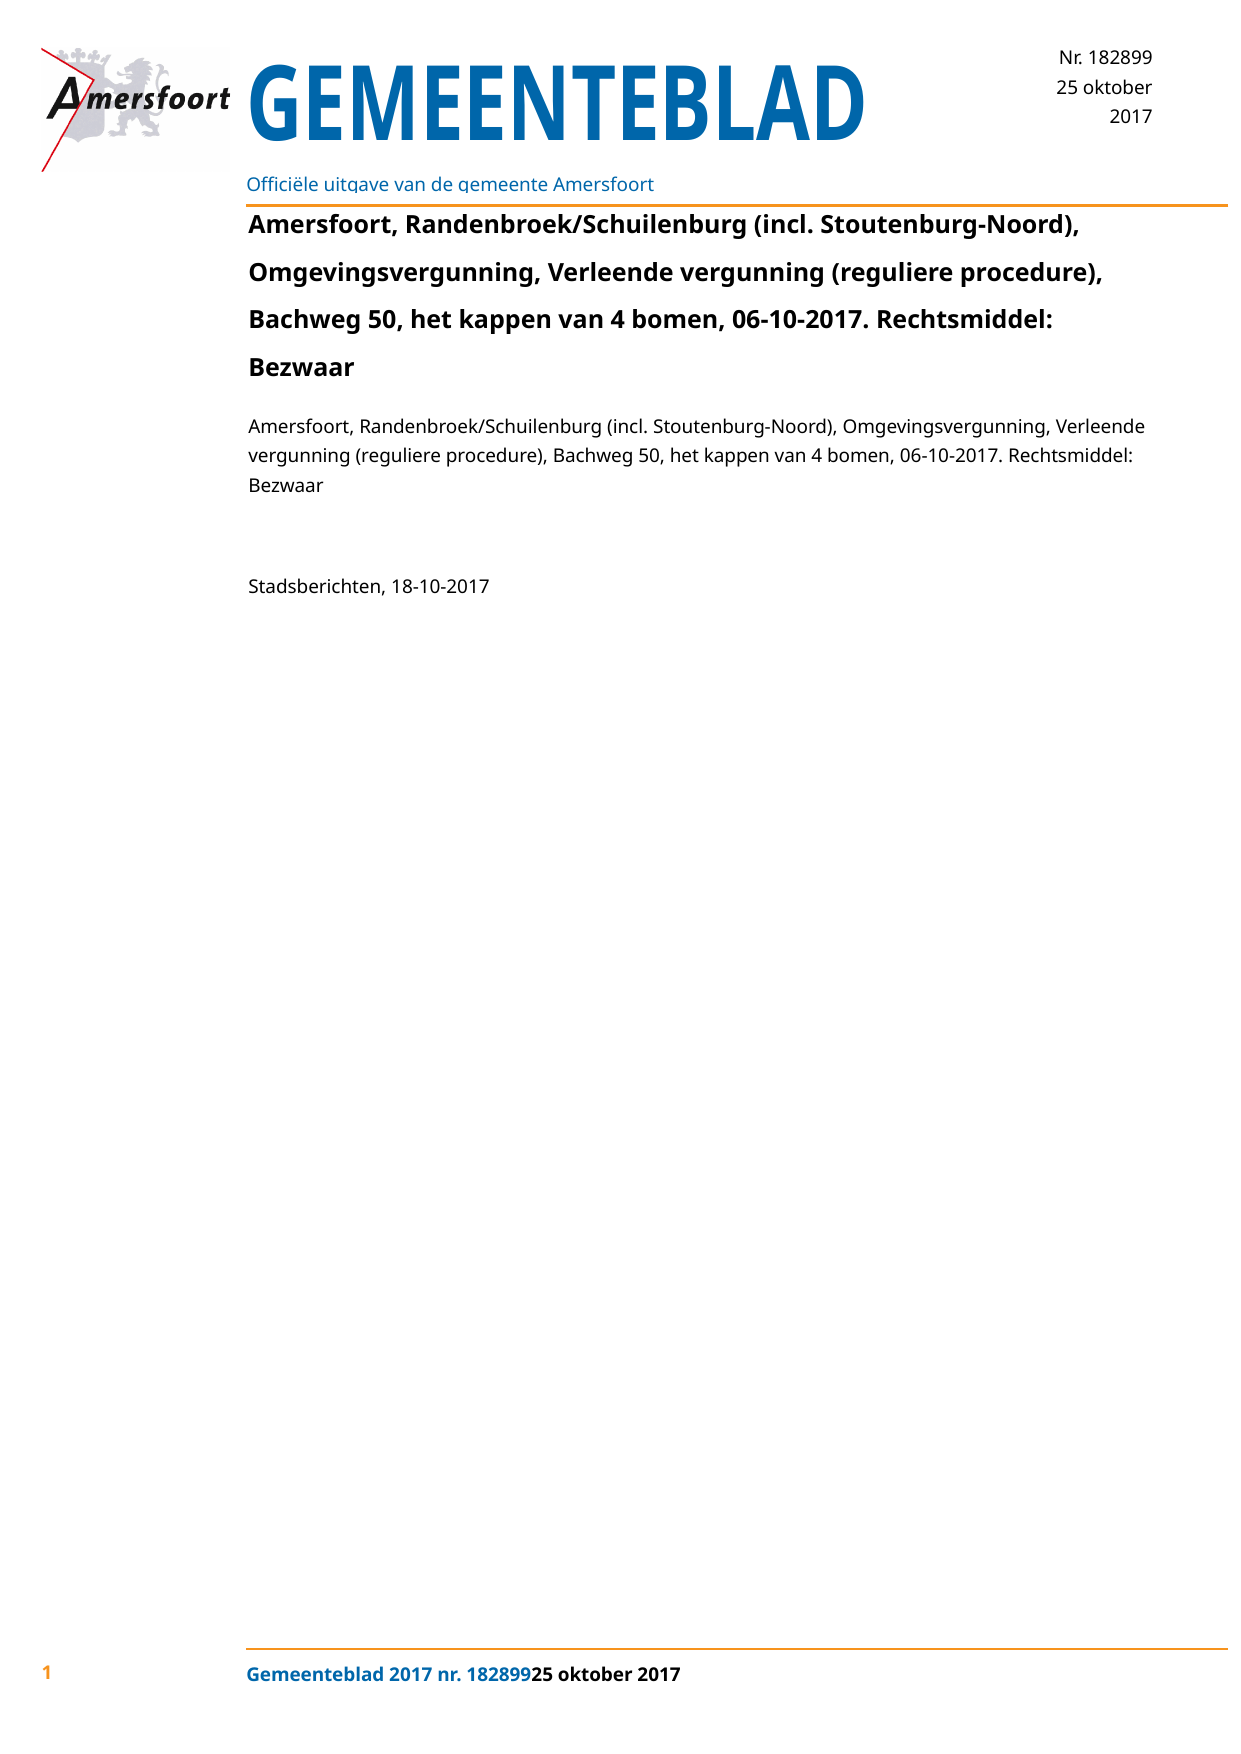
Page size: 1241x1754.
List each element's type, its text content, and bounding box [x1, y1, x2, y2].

text Stadsberichten, 18-10-2017 [248, 573, 1152, 599]
text Amersfoort, Randenbroek/Schuilenburg (incl. Stoutenburg-Noord), Omgevingsvergunning, Verleende vergunning (reguliere procedure), Bachweg 50, het kappen van 4 bomen, 06-10-2017. Rechtsmiddel: Bezwaar [248, 413, 1152, 498]
picture [41, 47, 231, 172]
text Amersfoort, Randenbroek/Schuilenburg (incl. Stoutenburg-Noord), Omgevingsvergunning, Verleende vergunning (reguliere procedure), Bachweg 50, het kappen van 4 bomen, 06-10-2017. Rechtsmiddel: Bezwaar [248, 207, 1152, 384]
